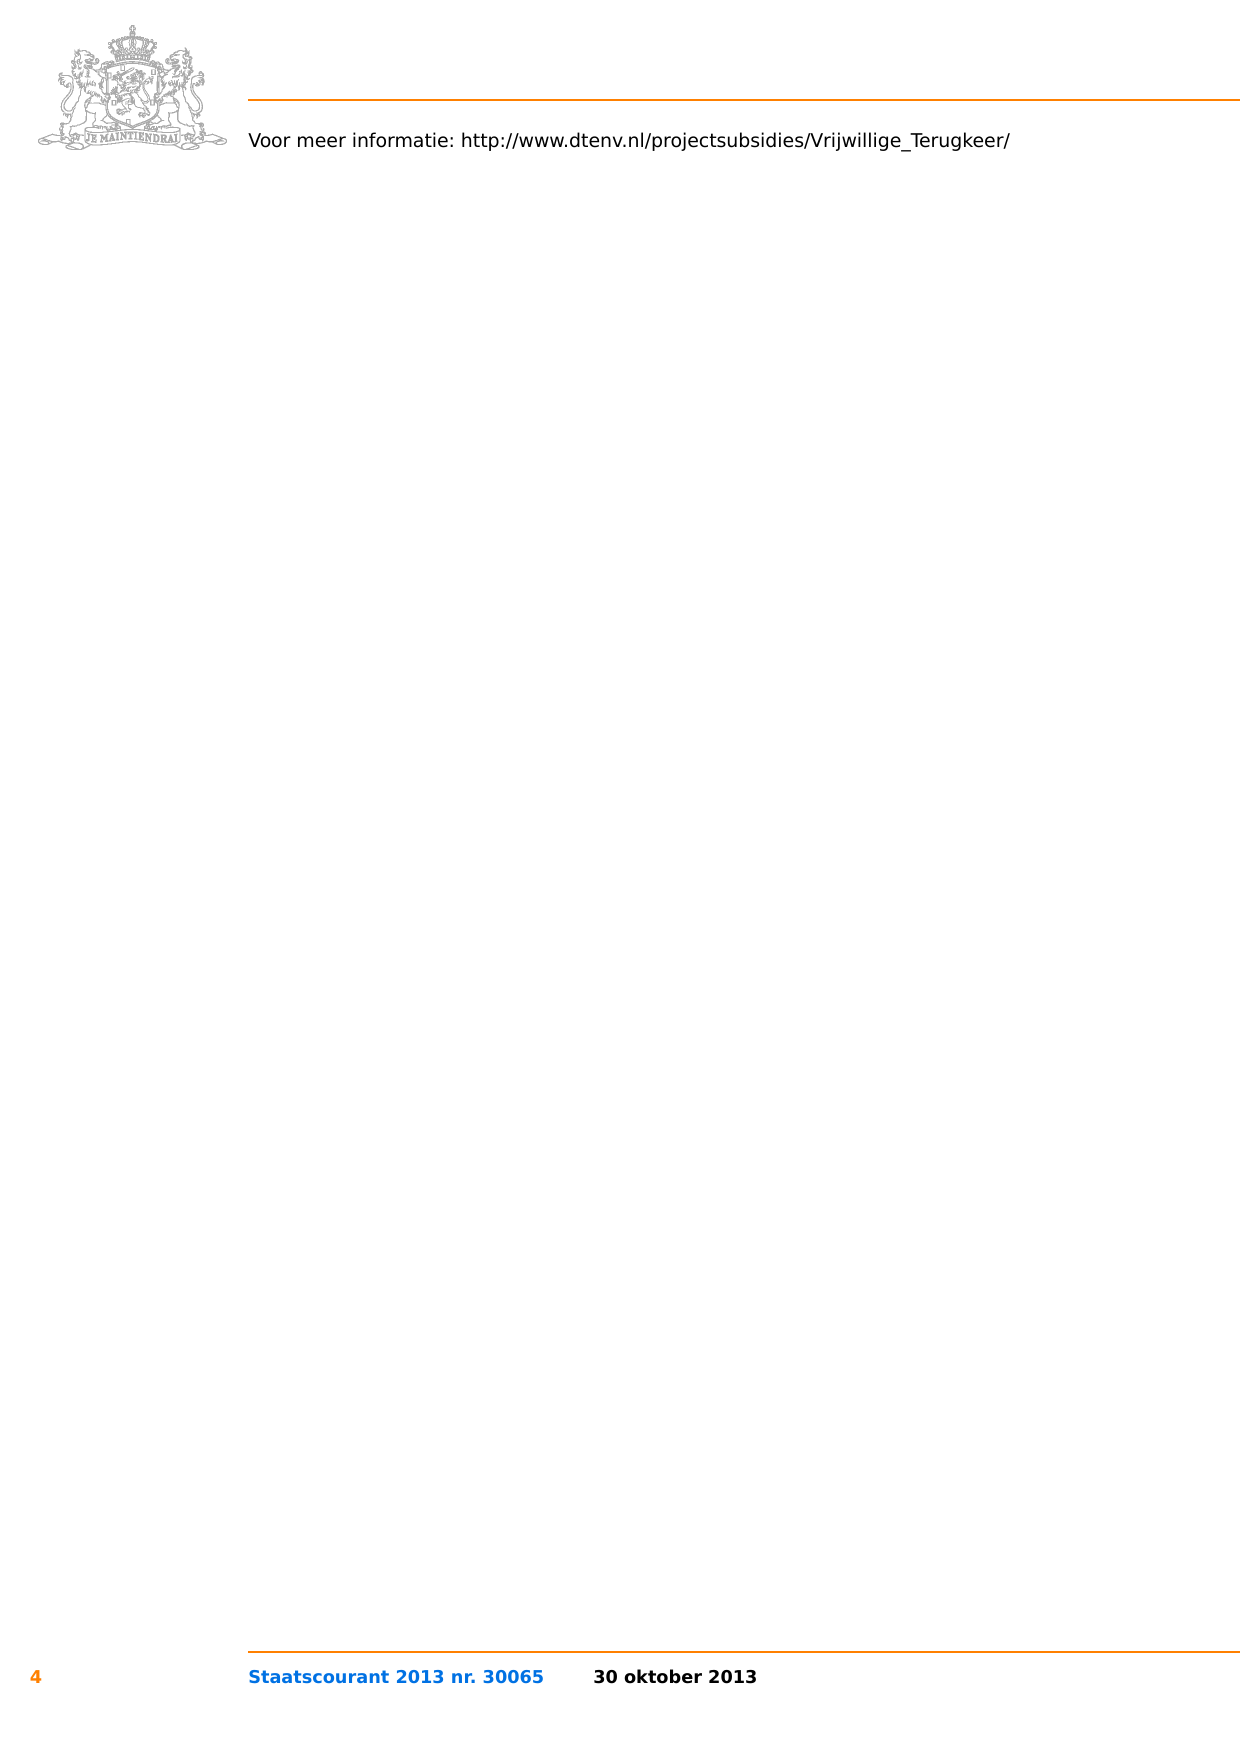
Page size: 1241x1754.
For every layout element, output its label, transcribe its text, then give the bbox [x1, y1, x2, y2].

picture [38, 25, 227, 150]
text Voor meer informatie: http://www.dtenv.nl/projectsubsidies/Vrijwillige_Terugkeer/ [248, 130, 1163, 152]
